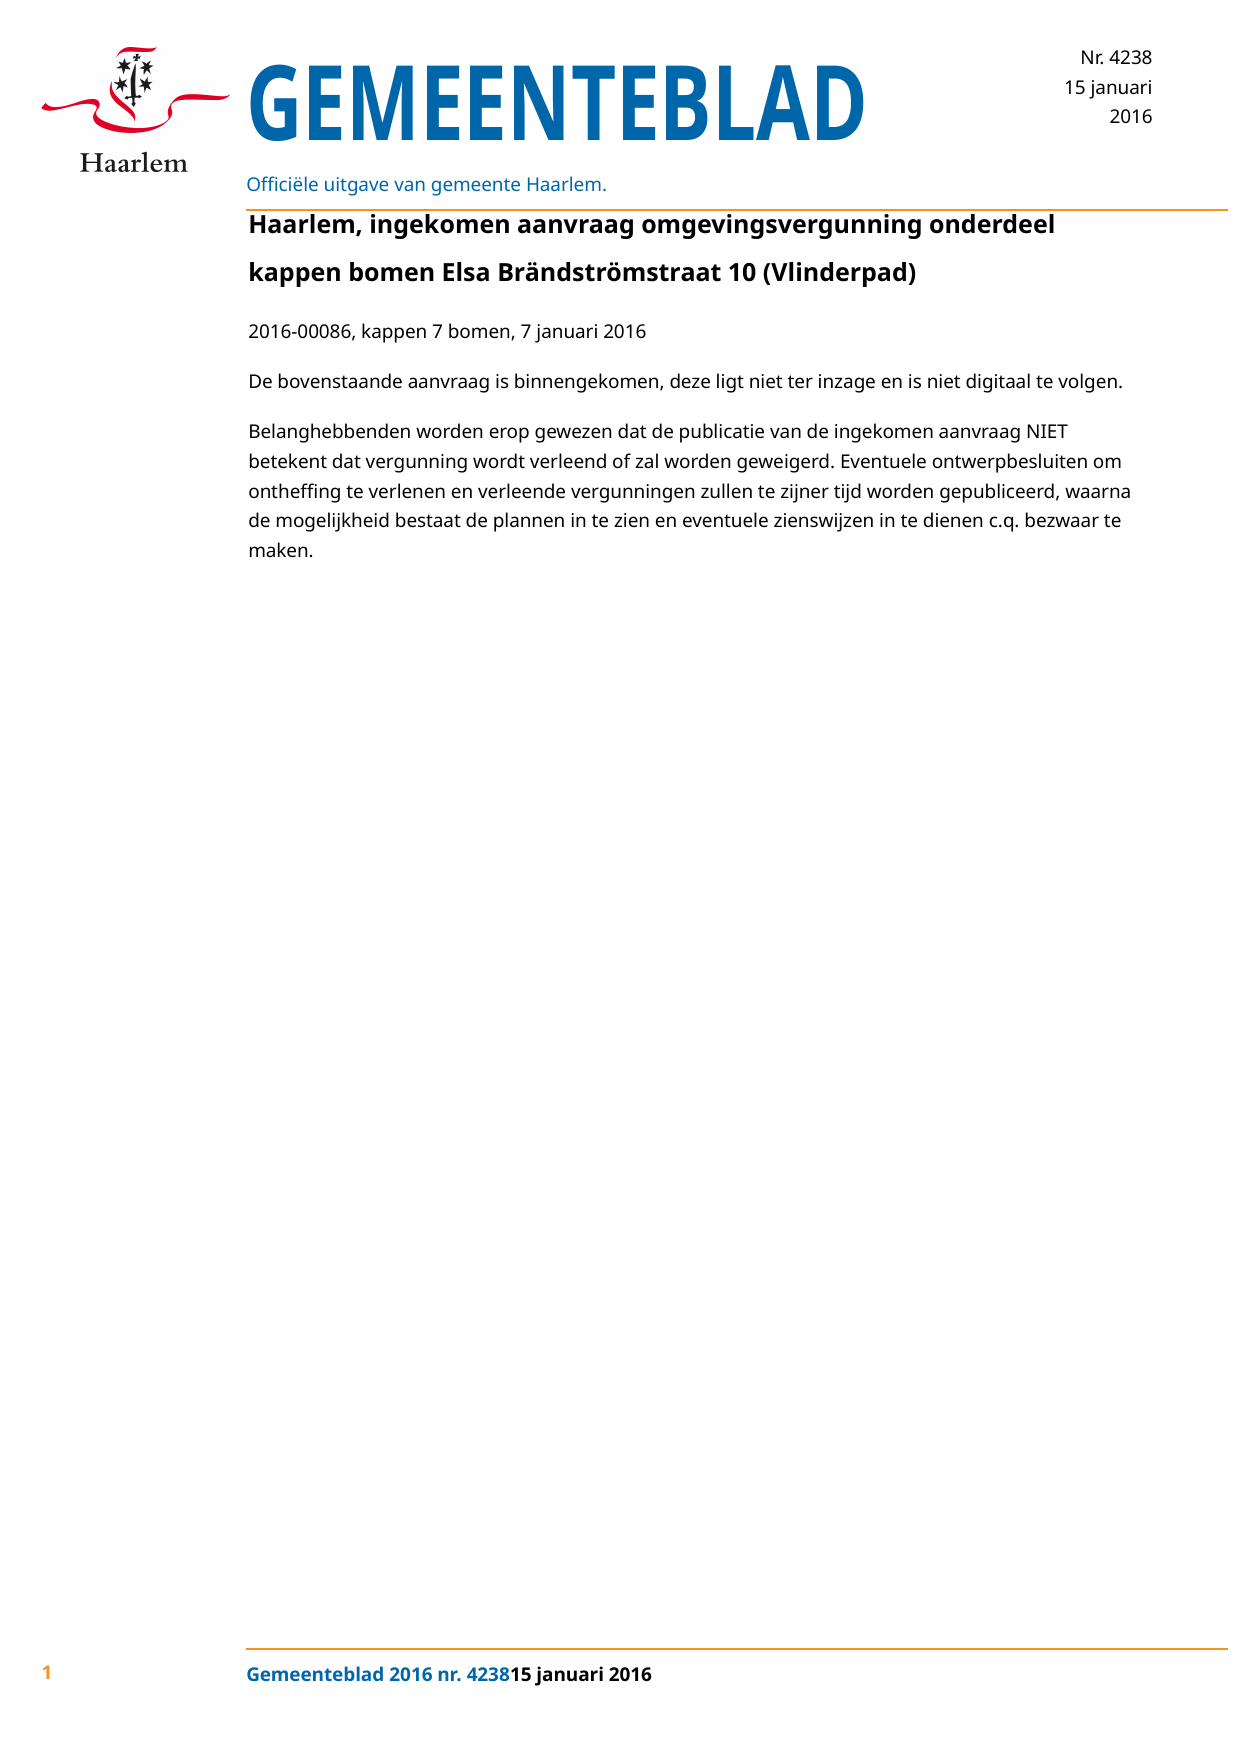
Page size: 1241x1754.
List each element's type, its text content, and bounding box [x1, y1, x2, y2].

text 2016-00086, kappen 7 bomen, 7 januari 2016 [248, 318, 1152, 344]
text Belanghebbenden worden erop gewezen dat de publicatie van de ingekomen aanvraag NIET betekent dat vergunning wordt verleend of zal worden geweigerd. Eventuele ontwerpbesluiten om ontheffing te verlenen en verleende vergunningen zullen te zijner tijd worden gepubliceerd, waarna de mogelijkheid bestaat de plannen in te zien en eventuele zienswijzen in te dienen c.q. bezwaar te maken. [248, 419, 1152, 563]
text De bovenstaande aanvraag is binnengekomen, deze ligt niet ter inzage en is niet digitaal te volgen. [248, 368, 1152, 394]
text Haarlem, ingekomen aanvraag omgevingsvergunning onderdeel kappen bomen Elsa Brändströmstraat 10 (Vlinderpad) [248, 211, 1152, 288]
picture [41, 47, 231, 172]
